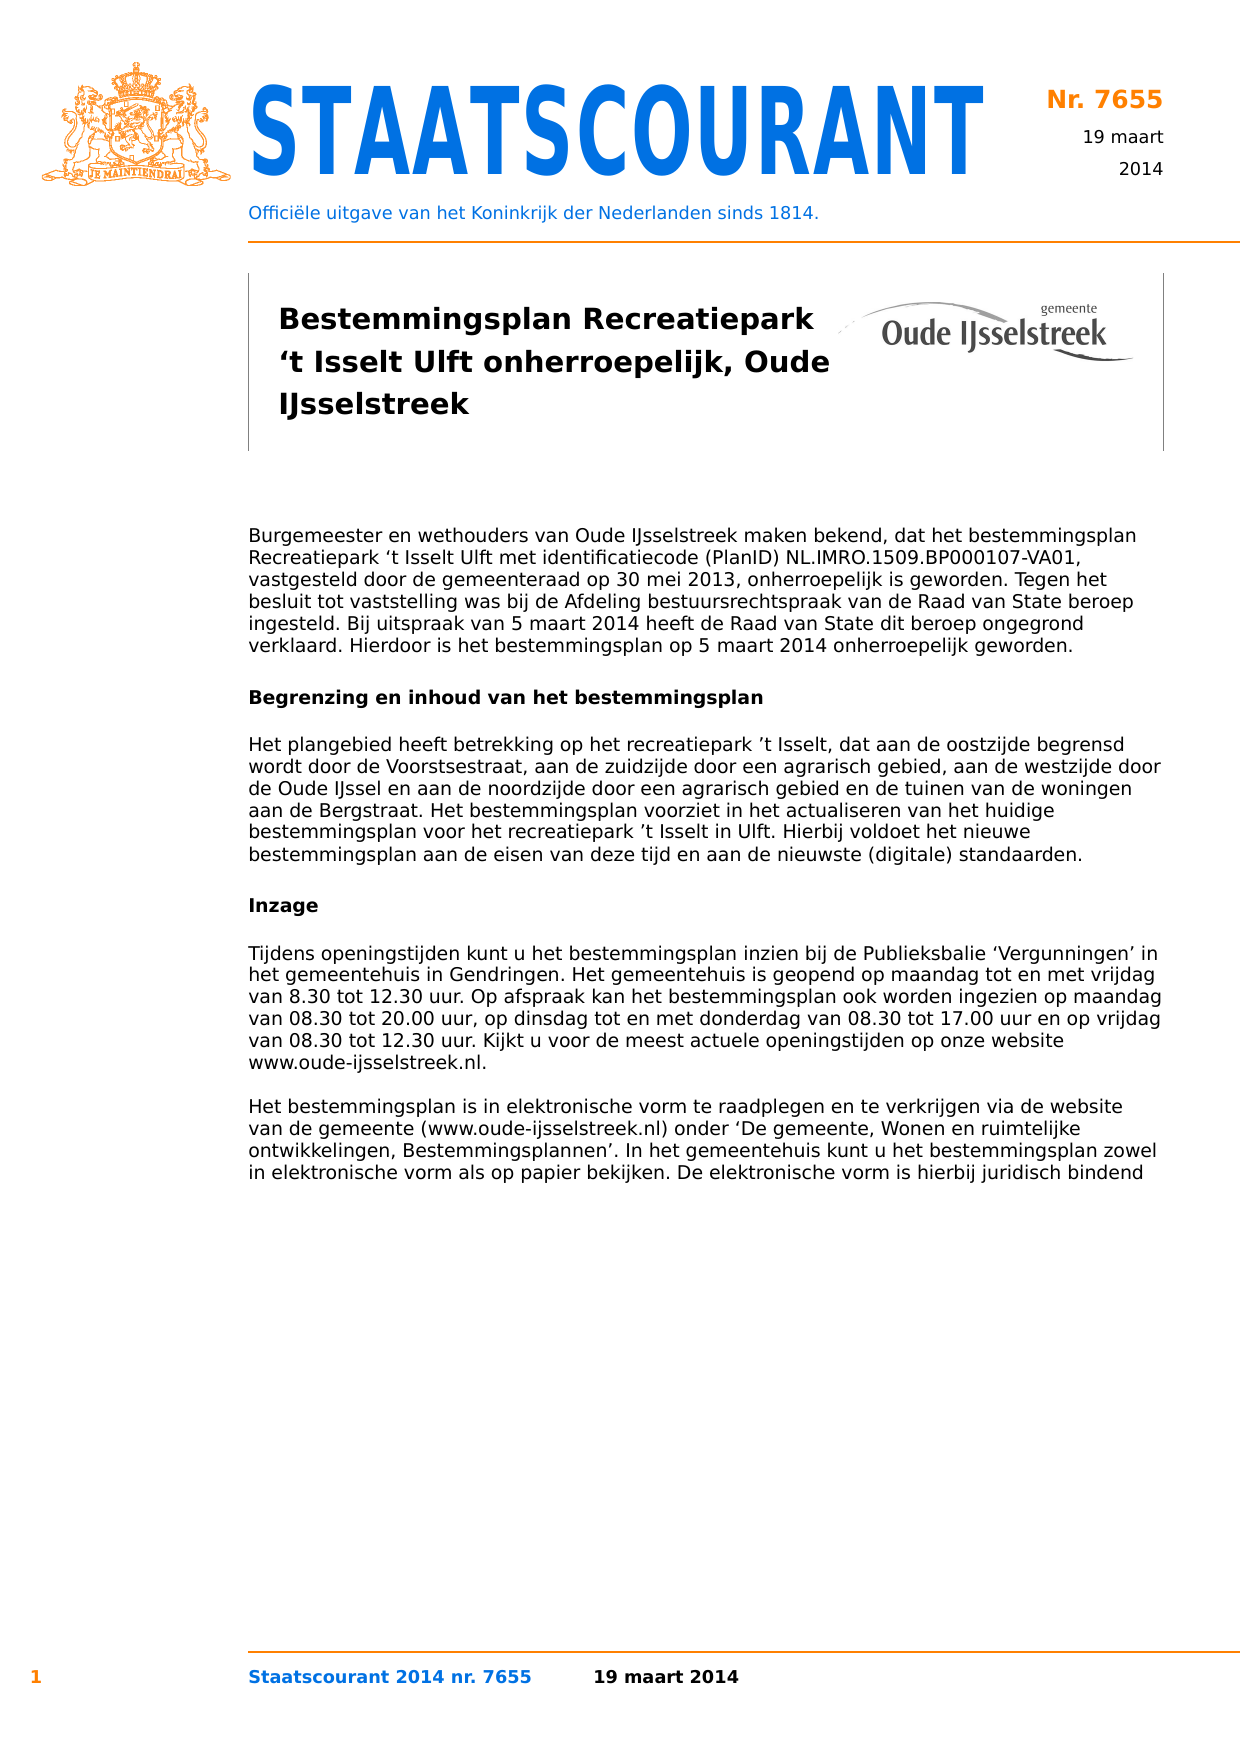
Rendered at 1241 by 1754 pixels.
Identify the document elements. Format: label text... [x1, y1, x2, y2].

table_header [25, 62, 248, 241]
text Tijdens openingstijden kunt u het bestemmingsplan inzien bij de Publieksbalie ‘Vergunningen’ in het gemeentehuis in Gendringen. Het gemeentehuis is geopend op maandag tot en met vrijdag van 8.30 tot 12.30 uur. Op afspraak kan het bestemmingsplan ook worden ingezien op maandag van 08.30 tot 20.00 uur, op dinsdag tot en met donderdag van 08.30 tot 17.00 uur en op vrijdag van 08.30 tot 12.30 uur. Kijkt u voor de meest actuele openingstijden op onze website www.oude-ijsselstreek.nl. [248, 942, 1163, 1074]
subtitle Bestemmingsplan Recreatiepark ‘t Isselt Ulft onherroepelijk, Oude IJsselstreek [249, 273, 1163, 451]
picture [838, 302, 1134, 362]
subtitle Inzage [248, 895, 1163, 917]
text Het plangebied heeft betrekking op het recreatiepark ’t Isselt, dat aan de oostzijde begrensd wordt door de Voorstsestraat, aan de zuidzijde door een agrarisch gebied, aan de westzijde door de Oude IJssel en aan de noordzijde door een agrarisch gebied en de tuinen van de woningen aan de Bergstraat. Het bestemmingsplan voorziet in het actualiseren van het huidige bestemmingsplan voor het recreatiepark ’t Isselt in Ulft. Hierbij voldoet het nieuwe bestemmingsplan aan de eisen van deze tijd en aan de nieuwste (digitale) standaarden. [248, 733, 1163, 865]
text Burgemeester en wethouders van Oude IJsselstreek maken bekend, dat het bestemmingsplan Recreatiepark ‘t Isselt Ulft met identificatiecode (PlanID) NL.IMRO.1509.BP000107-VA01, vastgesteld door de gemeenteraad op 30 mei 2013, onherroepelijk is geworden. Tegen het besluit tot vaststelling was bij de Afdeling bestuursrechtspraak van de Raad van State beroep ingesteld. Bij uitspraak van 5 maart 2014 heeft de Raad van State dit beroep ongegrond verklaard. Hierdoor is het bestemmingsplan op 5 maart 2014 onherroepelijk geworden. [248, 525, 1163, 657]
picture [41, 62, 231, 186]
table_header STAATSCOURANT [248, 62, 998, 203]
table_cell 19 maart [998, 121, 1240, 153]
table_header Nr. 7655 [998, 62, 1240, 121]
table_cell 2014 [998, 153, 1240, 203]
text Het bestemmingsplan is in elektronische vorm te raadplegen en te verkrijgen via de website van de gemeente (www.oude-ijsselstreek.nl) onder ‘De gemeente, Wonen en ruimtelijke ontwikkelingen, Bestemmingsplannen’. In het gemeentehuis kunt u het bestemmingsplan zowel in elektronische vorm als op papier bekijken. De elektronische vorm is hierbij juridisch bindend [248, 1096, 1163, 1184]
subtitle Begrenzing en inhoud van het bestemmingsplan [248, 687, 1163, 708]
table_cell Officiële uitgave van het Koninkrijk der Nederlanden sinds 1814. [248, 203, 1240, 241]
